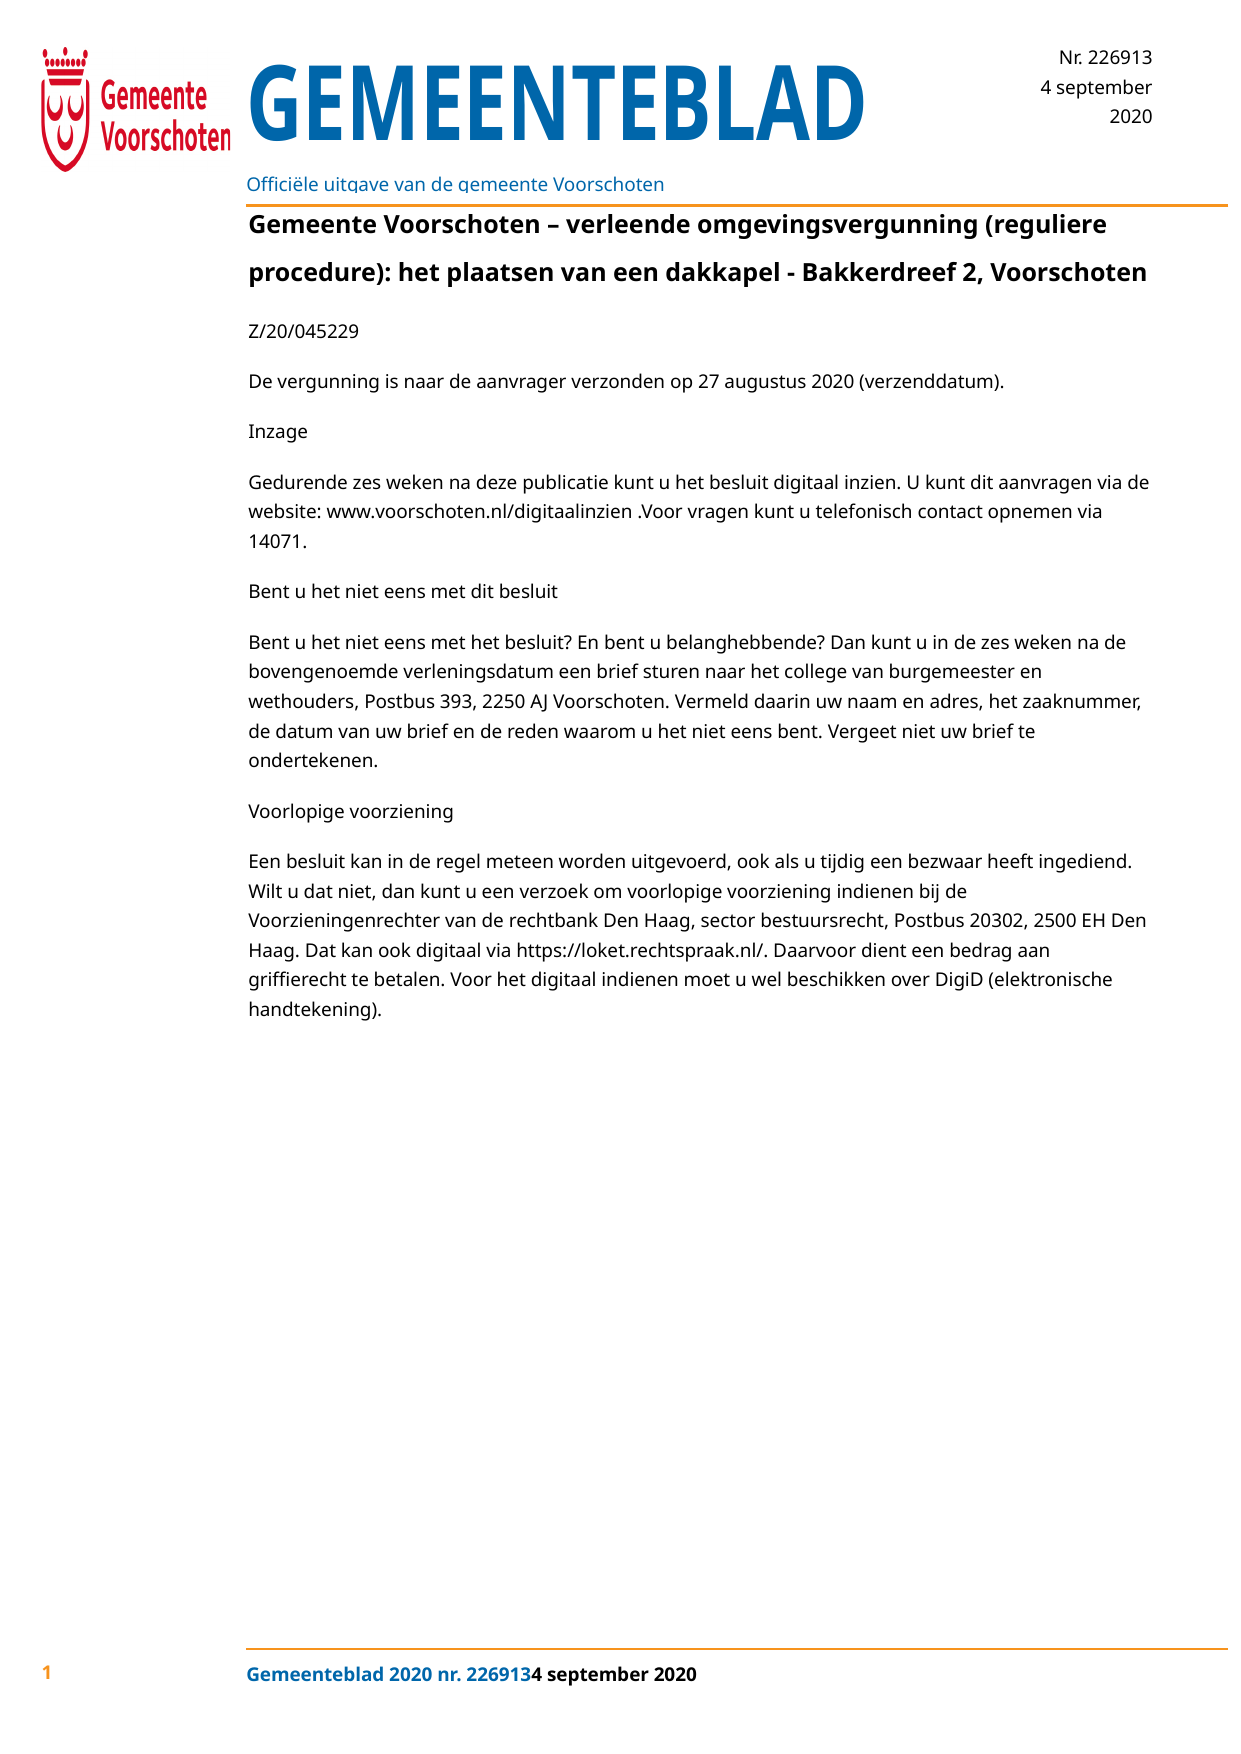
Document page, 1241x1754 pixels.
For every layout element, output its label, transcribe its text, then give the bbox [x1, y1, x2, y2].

picture [41, 47, 231, 172]
text Z/20/045229 [248, 318, 1152, 344]
text Bent u het niet eens met het besluit? En bent u belanghebbende? Dan kunt u in de zes weken na de bovengenoemde verleningsdatum een brief sturen naar het college van burgemeester en wethouders, Postbus 393, 2250 AJ Voorschoten. Vermeld daarin uw naam en adres, het zaaknummer, de datum van uw brief en de reden waarom u het niet eens bent. Vergeet niet uw brief te ondertekenen. [248, 629, 1152, 773]
text De vergunning is naar de aanvrager verzonden op 27 augustus 2020 (verzenddatum). [248, 368, 1152, 394]
text Voorlopige voorziening [248, 798, 1152, 824]
text Gemeente Voorschoten – verleende omgevingsvergunning (reguliere procedure): het plaatsen van een dakkapel - Bakkerdreef 2, Voorschoten [248, 207, 1152, 288]
text Inzage [248, 419, 1152, 444]
text Bent u het niet eens met dit besluit [248, 579, 1152, 604]
text Gedurende zes weken na deze publicatie kunt u het besluit digitaal inzien. U kunt dit aanvragen via de website: www.voorschoten.nl/digitaalinzien .Voor vragen kunt u telefonisch contact opnemen via 14071. [248, 469, 1152, 554]
text Een besluit kan in de regel meteen worden uitgevoerd, ook als u tijdig een bezwaar heeft ingediend. Wilt u dat niet, dan kunt u een verzoek om voorlopige voorziening indienen bij de Voorzieningenrechter van de rechtbank Den Haag, sector bestuursrecht, Postbus 20302, 2500 EH Den Haag. Dat kan ook digitaal via https://loket.rechtspraak.nl/. Daarvoor dient een bedrag aan griffierecht te betalen. Voor het digitaal indienen moet u wel beschikken over DigiD (elektronische handtekening). [248, 848, 1152, 1022]
